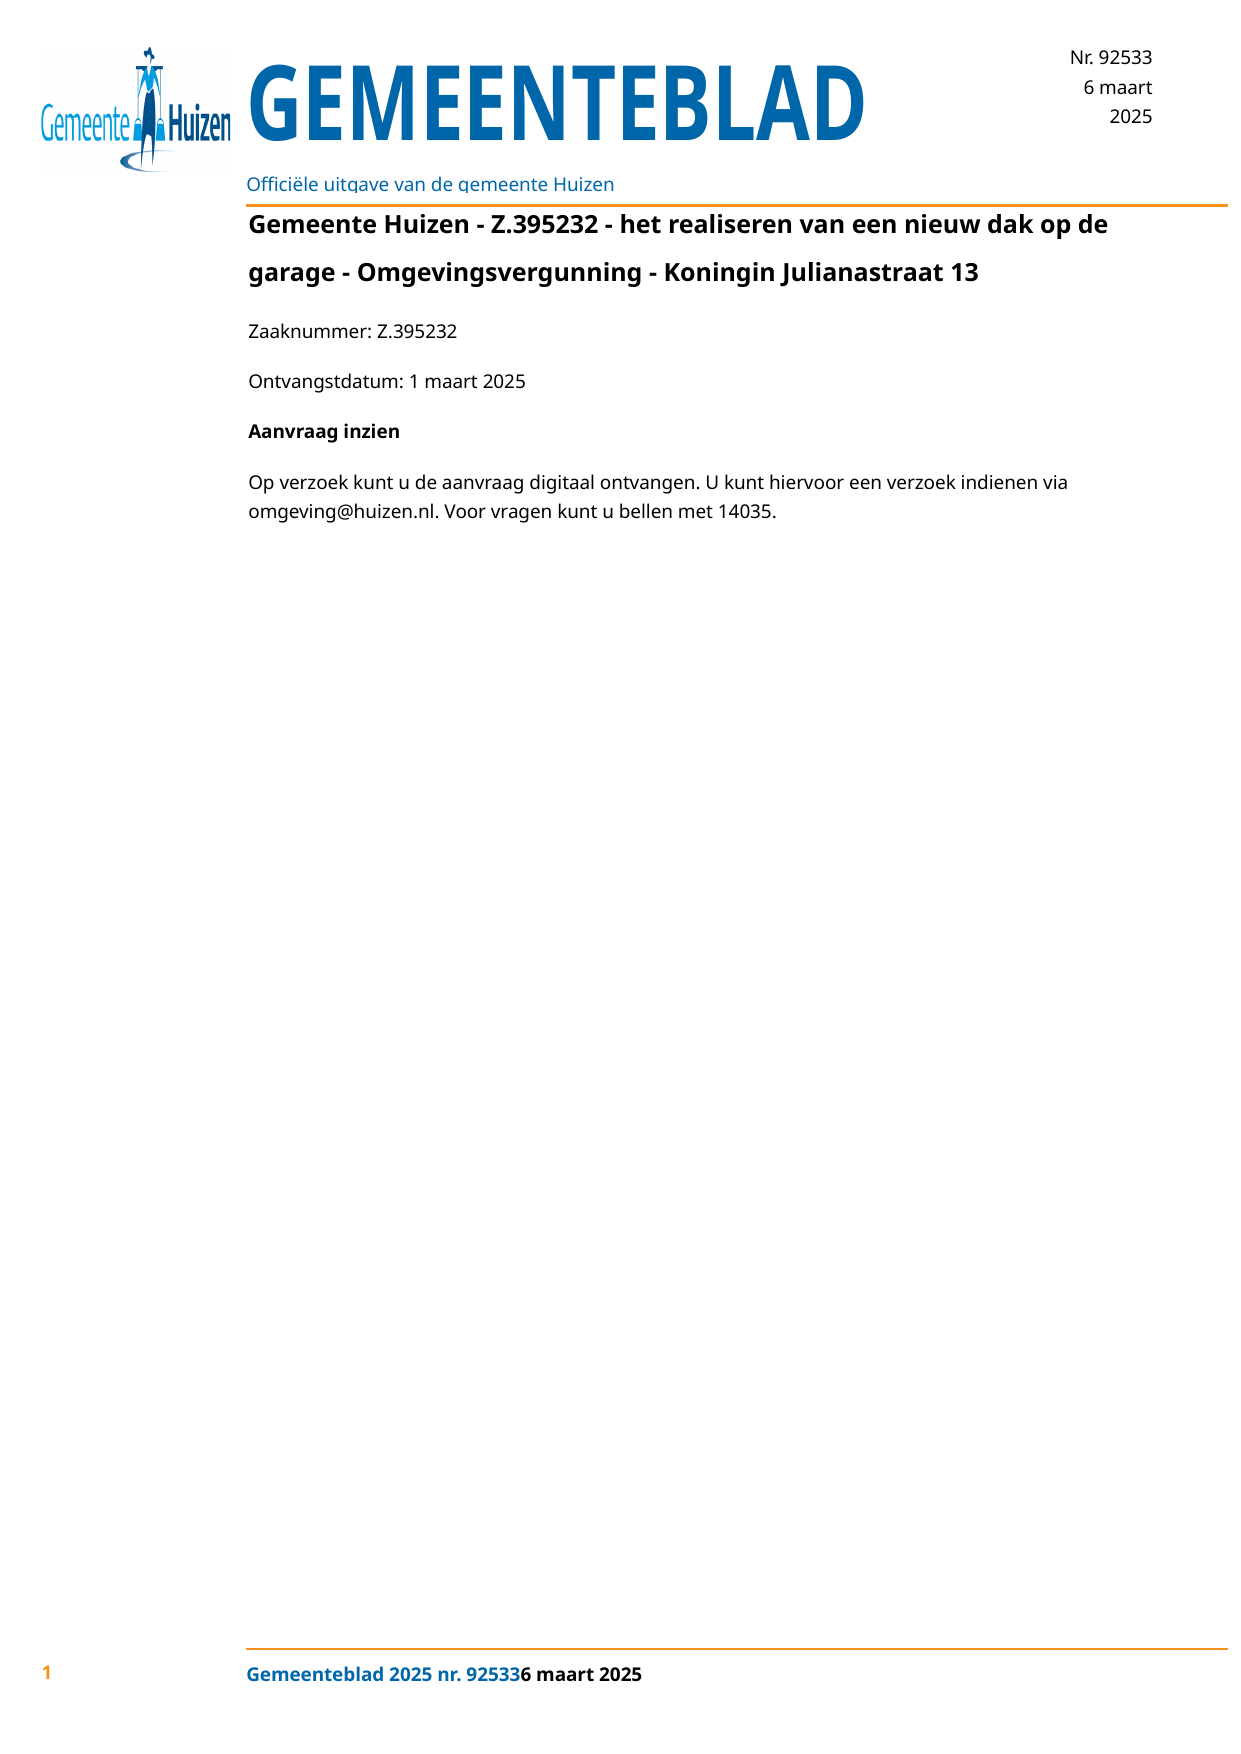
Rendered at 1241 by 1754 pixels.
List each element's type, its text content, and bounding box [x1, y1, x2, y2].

text Ontvangstdatum: 1 maart 2025 [248, 368, 1152, 394]
picture [41, 47, 231, 172]
text Zaaknummer: Z.395232 [248, 318, 1152, 344]
text Aanvraag inzien [248, 419, 1152, 444]
text Op verzoek kunt u de aanvraag digitaal ontvangen. U kunt hiervoor een verzoek indienen via omgeving@huizen.nl. Voor vragen kunt u bellen met 14035. [248, 469, 1152, 524]
text Gemeente Huizen - Z.395232 - het realiseren van een nieuw dak op de garage - Omgevingsvergunning - Koningin Julianastraat 13 [248, 207, 1152, 288]
